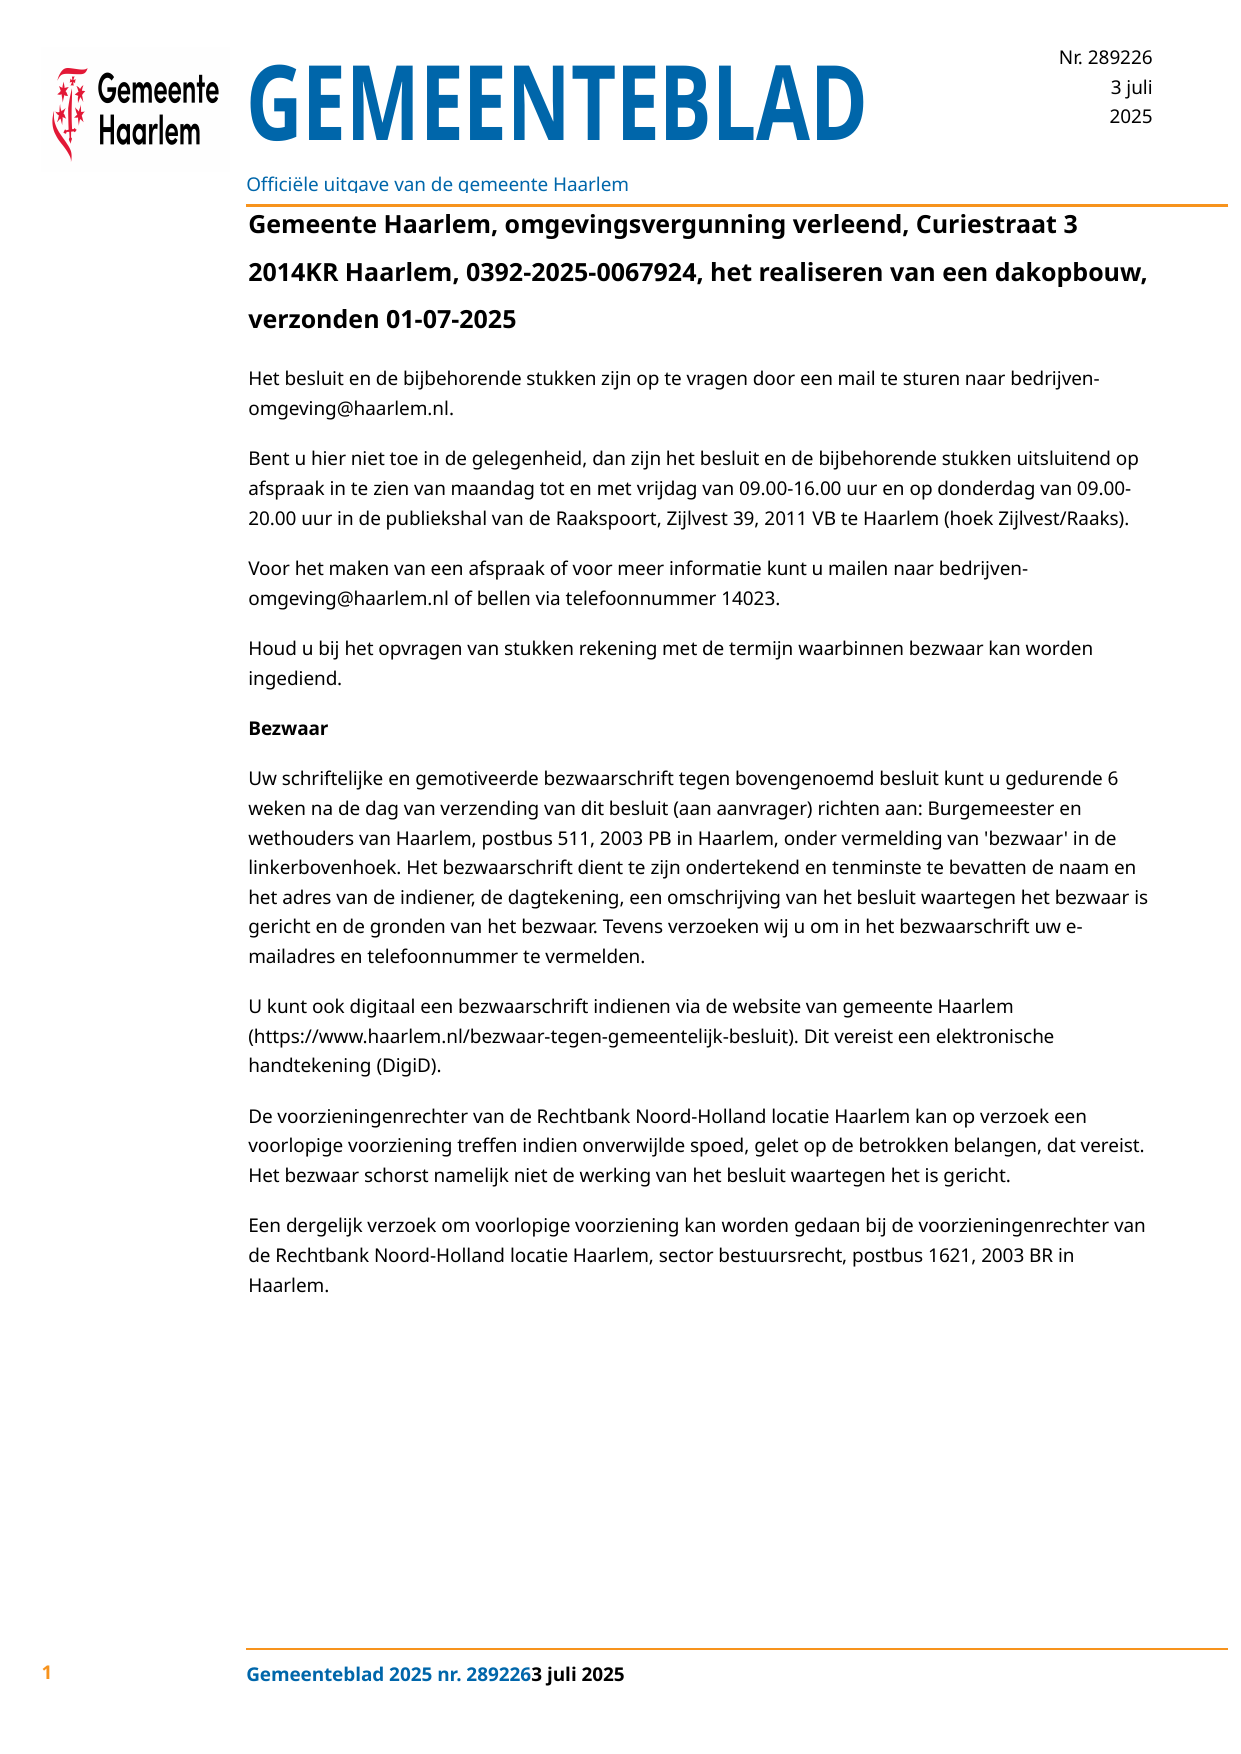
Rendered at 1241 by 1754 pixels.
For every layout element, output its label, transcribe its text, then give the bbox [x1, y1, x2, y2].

text Bezwaar [248, 715, 1152, 741]
text U kunt ook digitaal een bezwaarschrift indienen via de website van gemeente Haarlem (https://www.haarlem.nl/bezwaar-tegen-gemeentelijk-besluit). Dit vereist een elektronische handtekening (DigiD). [248, 993, 1152, 1078]
text Gemeente Haarlem, omgevingsvergunning verleend, Curiestraat 3 2014KR Haarlem, 0392-2025-0067924, het realiseren van een dakopbouw, verzonden 01-07-2025 [248, 207, 1152, 336]
text Bent u hier niet toe in de gelegenheid, dan zijn het besluit en de bijbehorende stukken uitsluitend op afspraak in te zien van maandag tot en met vrijdag van 09.00-16.00 uur en op donderdag van 09.00-20.00 uur in de publiekshal van de Raakspoort, Zijlvest 39, 2011 VB te Haarlem (hoek Zijlvest/Raaks). [248, 446, 1152, 530]
text Een dergelijk verzoek om voorlopige voorziening kan worden gedaan bij de voorzieningenrechter van de Rechtbank Noord-Holland locatie Haarlem, sector bestuursrecht, postbus 1621, 2003 BR in Haarlem. [248, 1213, 1152, 1297]
picture [41, 47, 231, 172]
text Het besluit en de bijbehorende stukken zijn op te vragen door een mail te sturen naar bedrijven-omgeving@haarlem.nl. [248, 366, 1152, 421]
text De voorzieningenrechter van de Rechtbank Noord-Holland locatie Haarlem kan op verzoek een voorlopige voorziening treffen indien onverwijlde spoed, gelet op de betrokken belangen, dat vereist. Het bezwaar schorst namelijk niet de werking van het besluit waartegen het is gericht. [248, 1103, 1152, 1188]
text Voor het maken van een afspraak of voor meer informatie kunt u mailen naar bedrijven-omgeving@haarlem.nl of bellen via telefoonnummer 14023. [248, 555, 1152, 610]
text Uw schriftelijke en gemotiveerde bezwaarschrift tegen bovengenoemd besluit kunt u gedurende 6 weken na de dag van verzending van dit besluit (aan aanvrager) richten aan: Burgemeester en wethouders van Haarlem, postbus 511, 2003 PB in Haarlem, onder vermelding van 'bezwaar' in de linkerbovenhoek. Het bezwaarschrift dient te zijn ondertekend en tenminste te bevatten de naam en het adres van de indiener, de dagtekening, een omschrijving van het besluit waartegen het bezwaar is gericht en de gronden van het bezwaar. Tevens verzoeken wij u om in het bezwaarschrift uw e-mailadres en telefoonnummer te vermelden. [248, 766, 1152, 969]
text Houd u bij het opvragen van stukken rekening met de termijn waarbinnen bezwaar kan worden ingediend. [248, 635, 1152, 690]
